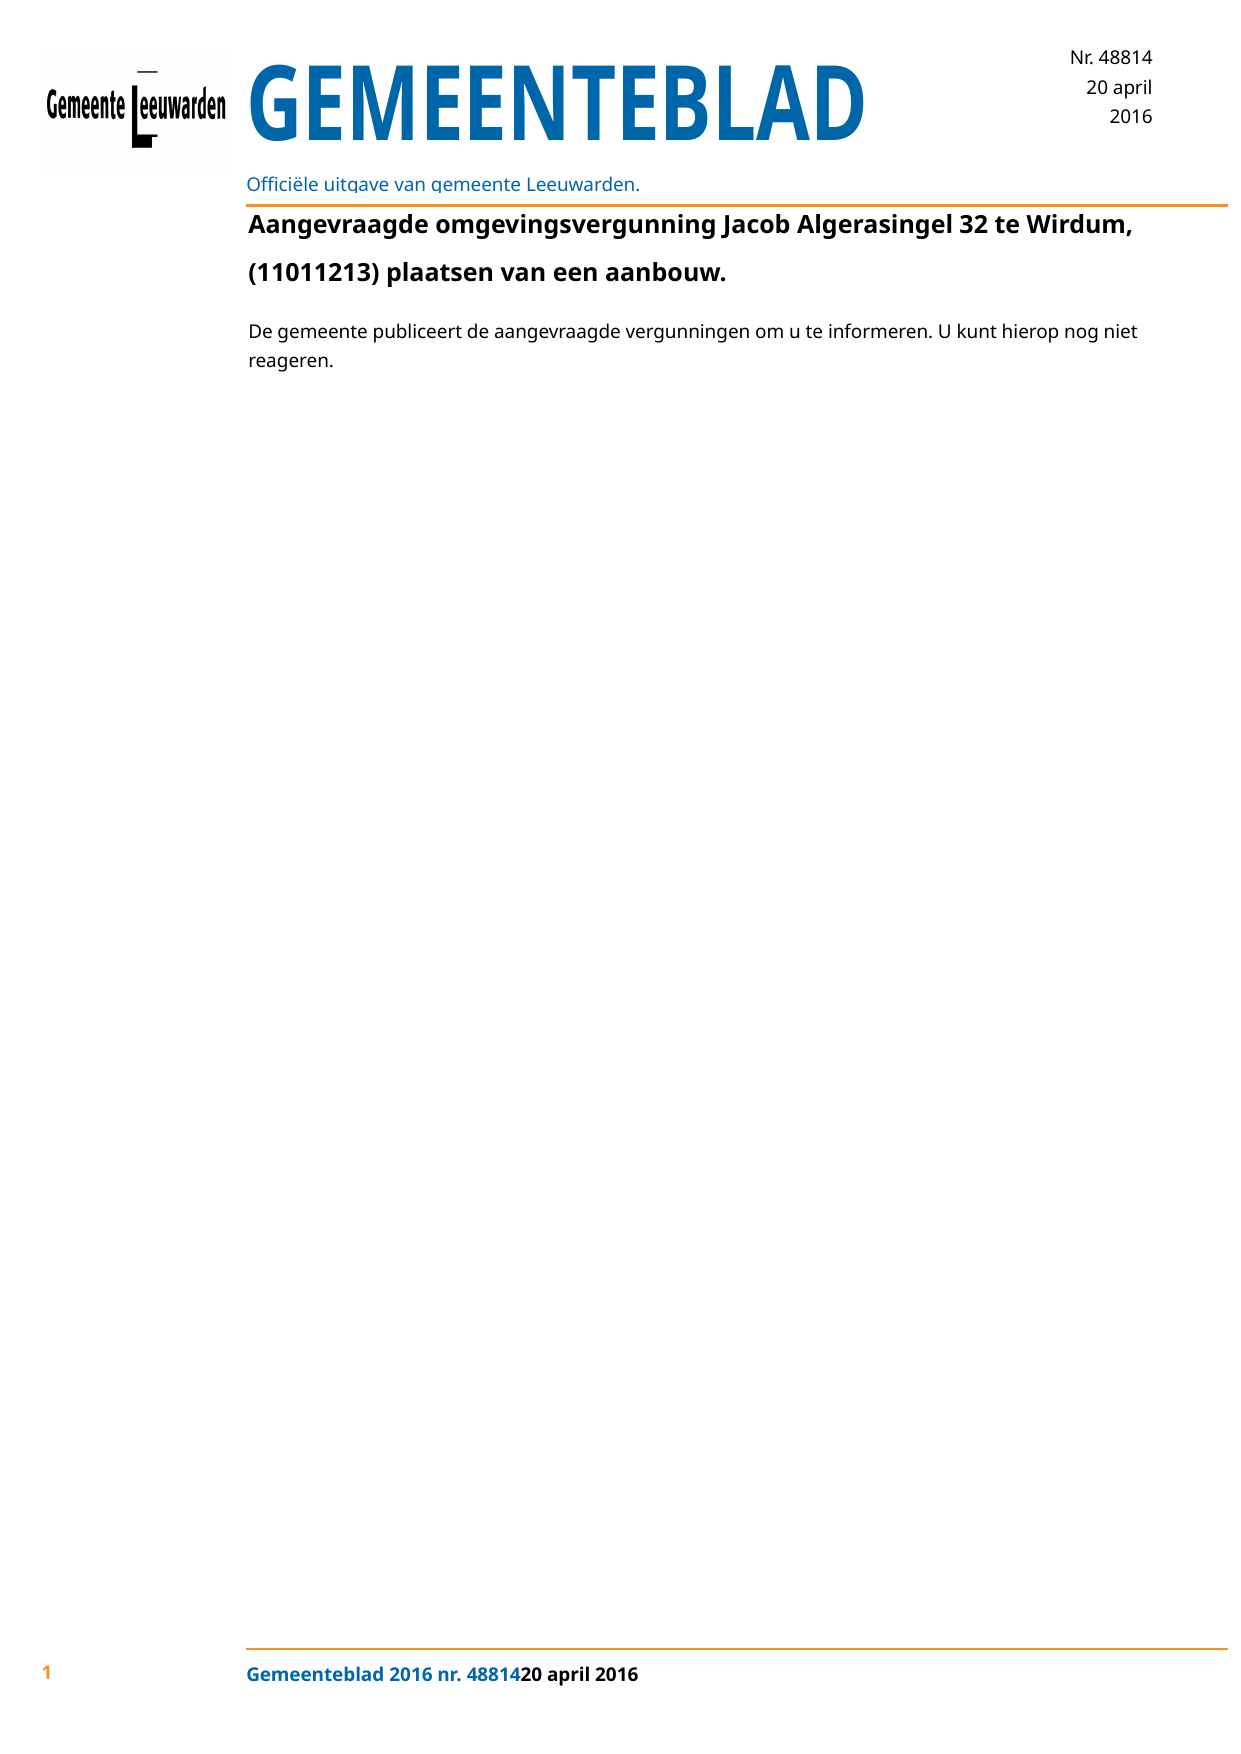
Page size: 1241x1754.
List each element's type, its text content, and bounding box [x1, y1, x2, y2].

picture [41, 47, 231, 172]
text De gemeente publiceert de aangevraagde vergunningen om u te informeren. U kunt hierop nog niet reageren. [248, 318, 1152, 373]
text Aangevraagde omgevingsvergunning Jacob Algerasingel 32 te Wirdum, (11011213) plaatsen van een aanbouw. [248, 207, 1152, 288]
